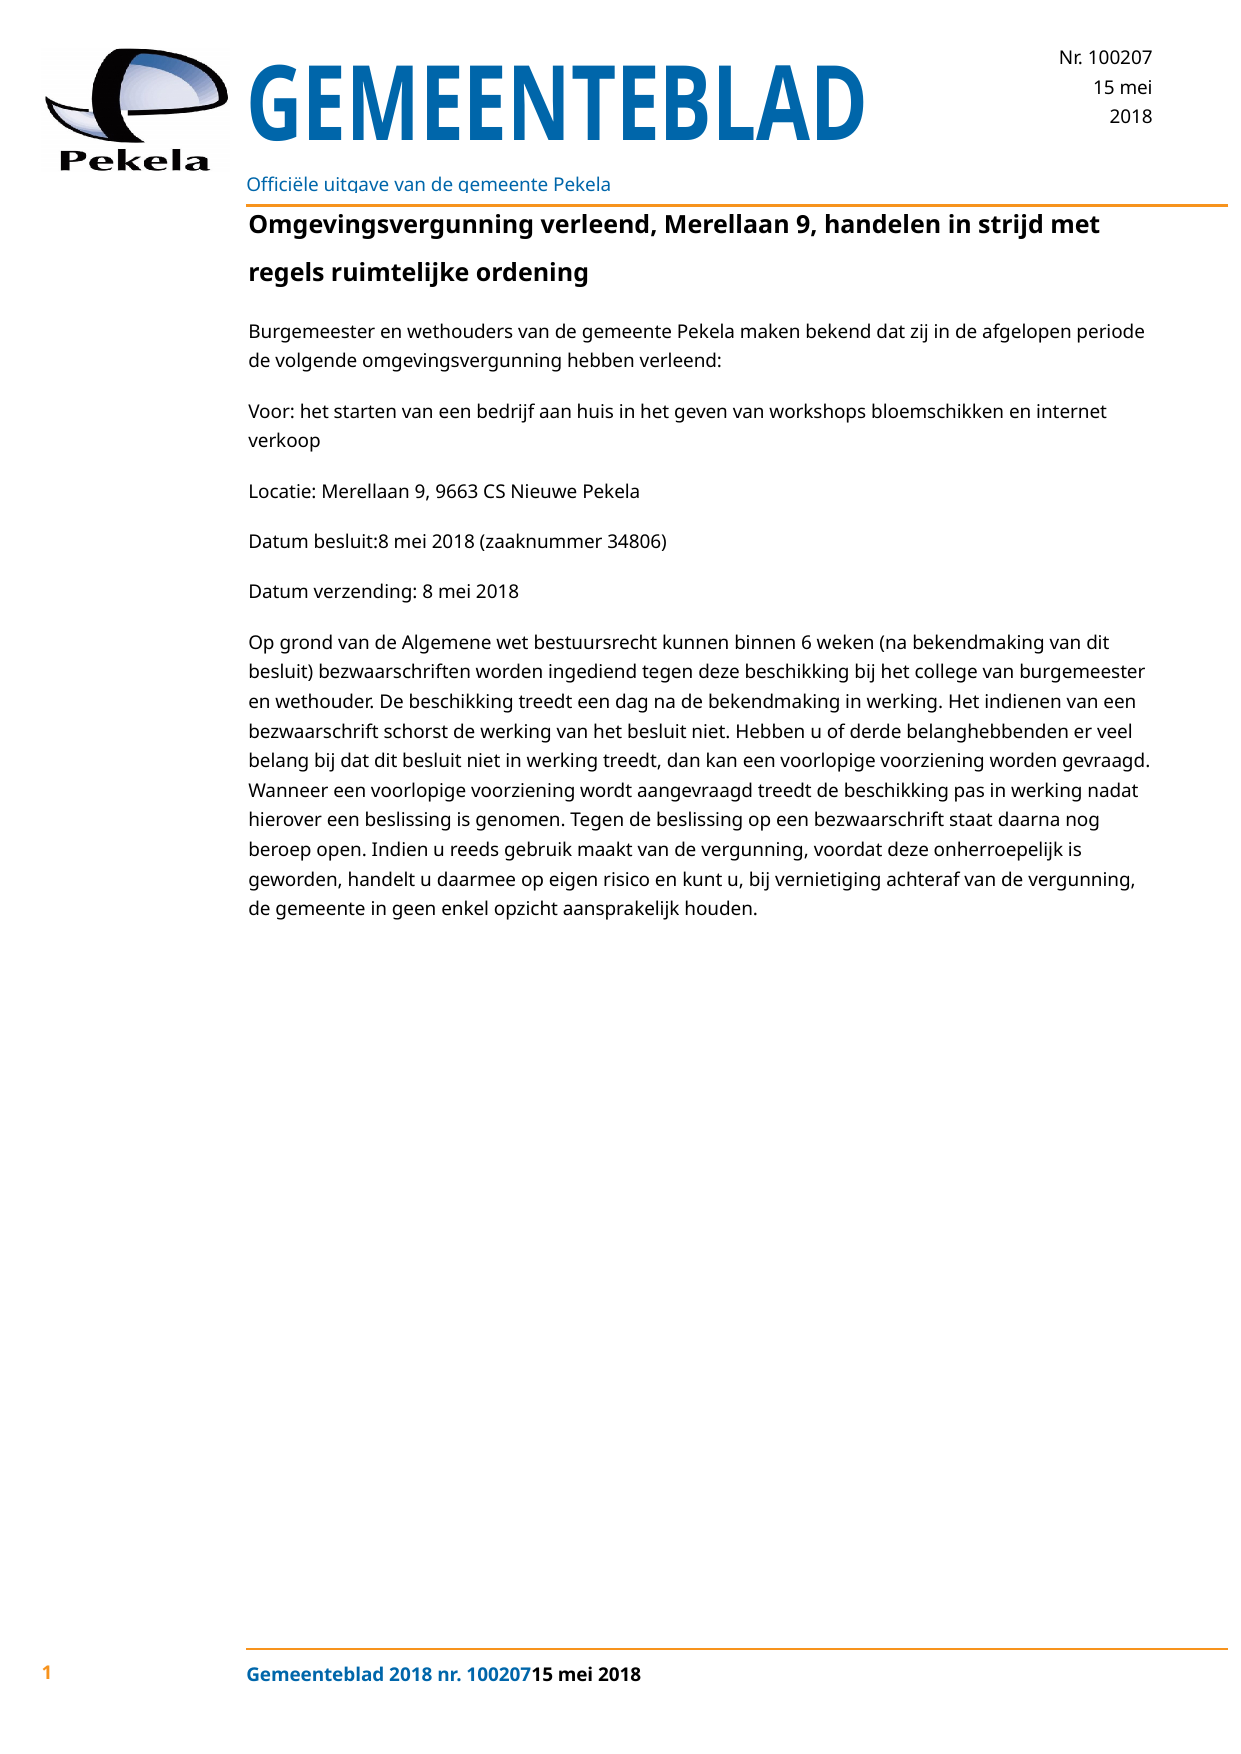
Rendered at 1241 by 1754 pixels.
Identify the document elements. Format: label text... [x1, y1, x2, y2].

text Datum besluit:8 mei 2018 (zaaknummer 34806) [248, 528, 1152, 554]
text Omgevingsvergunning verleend, Merellaan 9, handelen in strijd met regels ruimtelijke ordening [248, 207, 1152, 288]
text Voor: het starten van een bedrijf aan huis in het geven van workshops bloemschikken en internet verkoop [248, 398, 1152, 453]
text Datum verzending: 8 mei 2018 [248, 579, 1152, 604]
text Locatie: Merellaan 9, 9663 CS Nieuwe Pekela [248, 478, 1152, 504]
text Op grond van de Algemene wet bestuursrecht kunnen binnen 6 weken (na bekendmaking van dit besluit) bezwaarschriften worden ingediend tegen deze beschikking bij het college van burgemeester en wethouder. De beschikking treedt een dag na de bekendmaking in werking. Het indienen van een bezwaarschrift schorst de werking van het besluit niet. Hebben u of derde belanghebbenden er veel belang bij dat dit besluit niet in werking treedt, dan kan een voorlopige voorziening worden gevraagd. Wanneer een voorlopige voorziening wordt aangevraagd treedt de beschikking pas in werking nadat hierover een beslissing is genomen. Tegen de beslissing op een bezwaarschrift staat daarna nog beroep open. Indien u reeds gebruik maakt van de vergunning, voordat deze onherroepelijk is geworden, handelt u daarmee op eigen risico en kunt u, bij vernietiging achteraf van de vergunning, de gemeente in geen enkel opzicht aansprakelijk houden. [248, 629, 1152, 921]
text Burgemeester en wethouders van de gemeente Pekela maken bekend dat zij in de afgelopen periode de volgende omgevingsvergunning hebben verleend: [248, 318, 1152, 373]
picture [41, 47, 231, 172]
